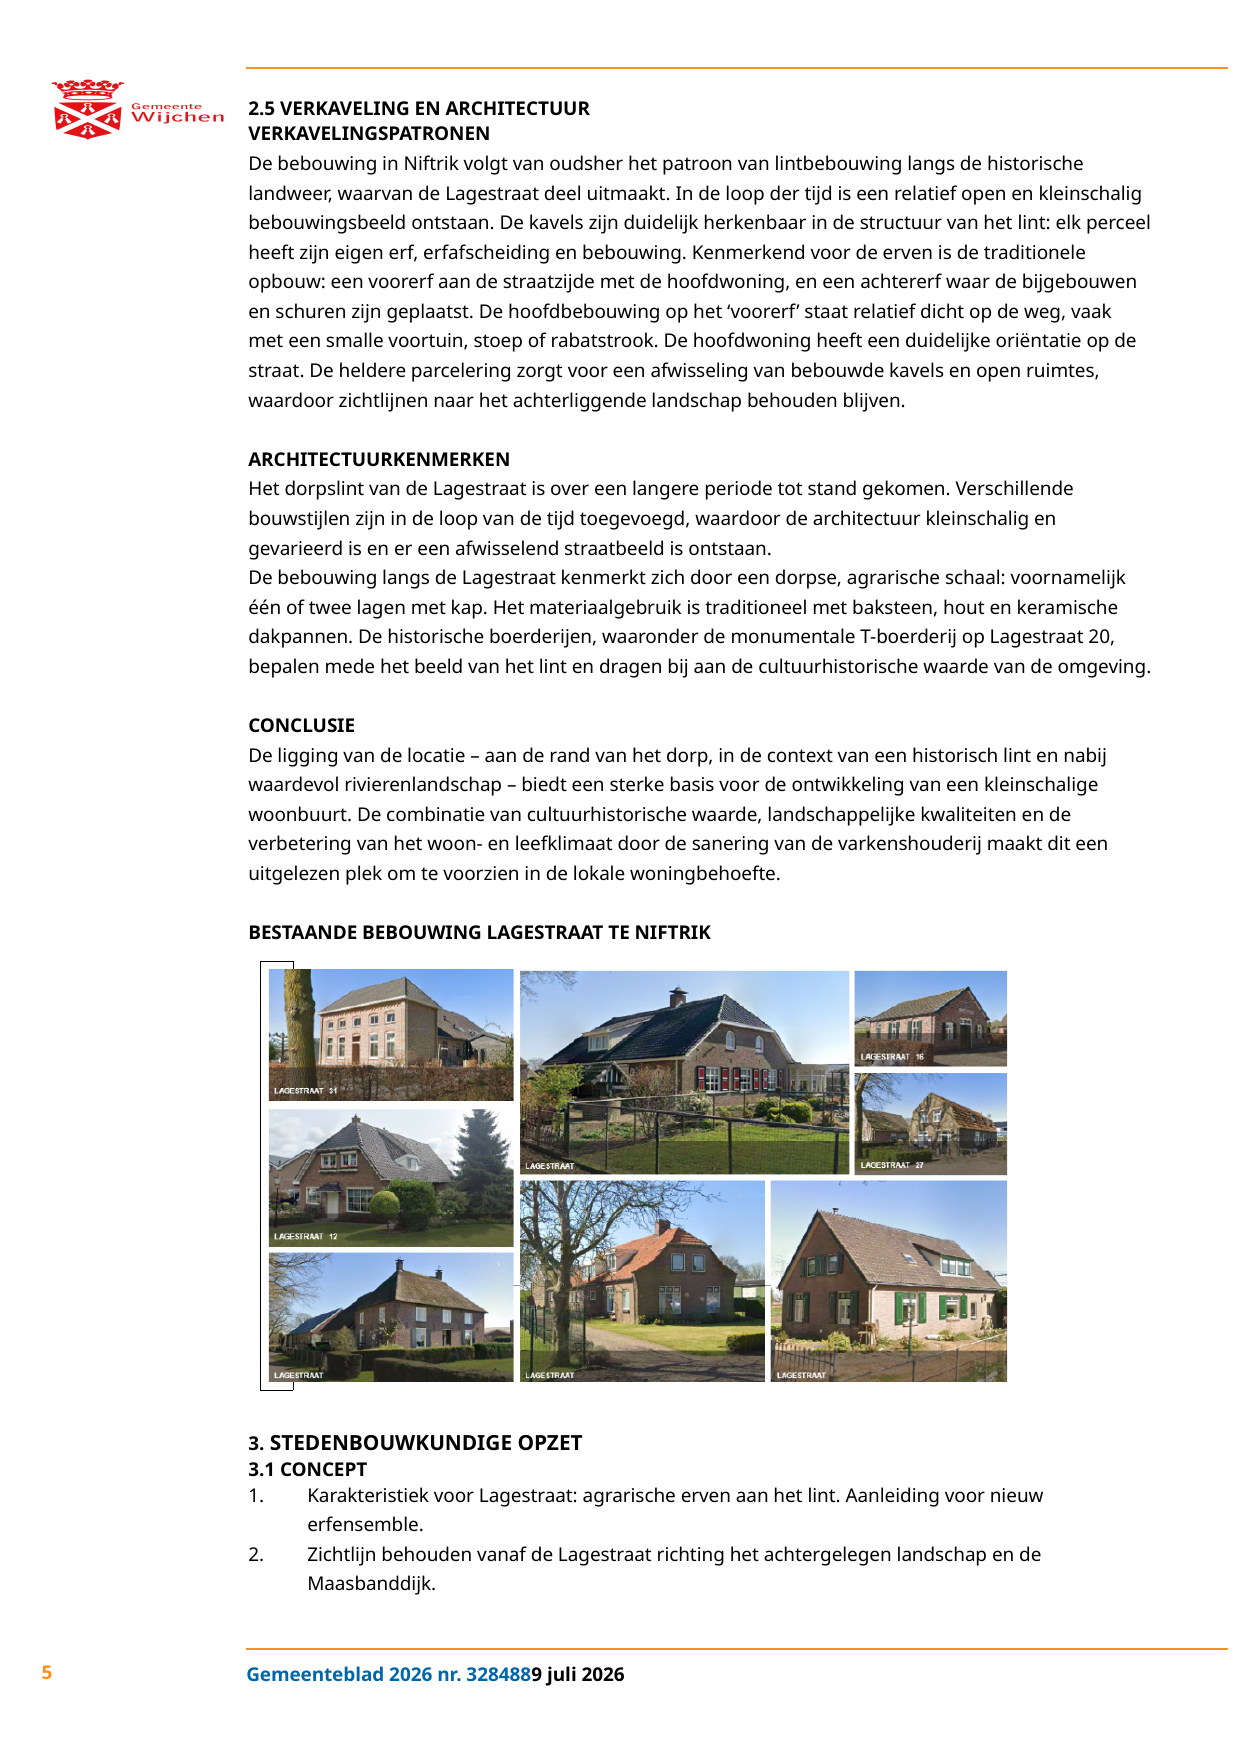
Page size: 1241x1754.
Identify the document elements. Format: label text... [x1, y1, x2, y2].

text 3.1 CONCEPT [248, 1456, 1152, 1482]
text CONCLUSIE [248, 712, 1152, 738]
text BESTAANDE BEBOUWING LAGESTRAAT TE NIFTRIK [248, 919, 1152, 945]
text De ligging van de locatie – aan de rand van het dorp, in de context van een historisch lint en nabij waardevol rivierenlandschap – biedt een sterke basis voor de ontwikkeling van een kleinschalige woonbuurt. De combinatie van cultuurhistorische waarde, landschappelijke kwaliteiten en de verbetering van het woon- en leefklimaat door de sanering van de varkenshouderij maakt dit een uitgelezen plek om te voorzien in de lokale woningbehoefte. [248, 742, 1152, 886]
list Zichtlijn behouden vanaf de Lagestraat richting het achtergelegen landschap en de Maasbanddijk. [248, 1541, 1152, 1596]
text 3. STEDENBOUWKUNDIGE OPZET [248, 1428, 1152, 1456]
picture [268, 969, 1008, 1382]
text De bebouwing in Niftrik volgt van oudsher het patroon van lintbebouwing langs de historische landweer, waarvan de Lagestraat deel uitmaakt. In de loop der tijd is een relatief open en kleinschalig bebouwingsbeeld ontstaan. De kavels zijn duidelijk herkenbaar in de structuur van het lint: elk perceel heeft zijn eigen erf, erfafscheiding en bebouwing. Kenmerkend voor de erven is de traditionele opbouw: een voorerf aan de straatzijde met de hoofdwoning, en een achtererf waar de bijgebouwen en schuren zijn geplaatst. De hoofdbebouwing op het ‘voorerf’ staat relatief dicht op de weg, vaak met een smalle voortuin, stoep of rabatstrook. De hoofdwoning heeft een duidelijke oriëntatie op de straat. De heldere parcelering zorgt voor een afwisseling van bebouwde kavels en open ruimtes, waardoor zichtlijnen naar het achterliggende landschap behouden blijven. [248, 150, 1152, 412]
text Het dorpslint van de Lagestraat is over een langere periode tot stand gekomen. Verschillende bouwstijlen zijn in de loop van de tijd toegevoegd, waardoor de architectuur kleinschalig en gevarieerd is en er een afwisselend straatbeeld is ontstaan. [248, 476, 1152, 560]
text De bebouwing langs de Lagestraat kenmerkt zich door een dorpse, agrarische schaal: voornamelijk één of twee lagen met kap. Het materiaalgebruik is traditioneel met baksteen, hout en keramische dakpannen. De historische boerderijen, waaronder de monumentale T-boerderij op Lagestraat 20, bepalen mede het beeld van het lint en dragen bij aan de cultuurhistorische waarde van de omgeving. [248, 564, 1152, 679]
picture [41, 47, 231, 172]
list Karakteristiek voor Lagestraat: agrarische erven aan het lint. Aanleiding voor nieuw erfensemble. [248, 1482, 1152, 1537]
text VERKAVELINGSPATRONEN [248, 121, 1152, 146]
text 2.5 VERKAVELING EN ARCHITECTUUR [248, 95, 1152, 121]
text ARCHITECTUURKENMERKEN [248, 446, 1152, 472]
